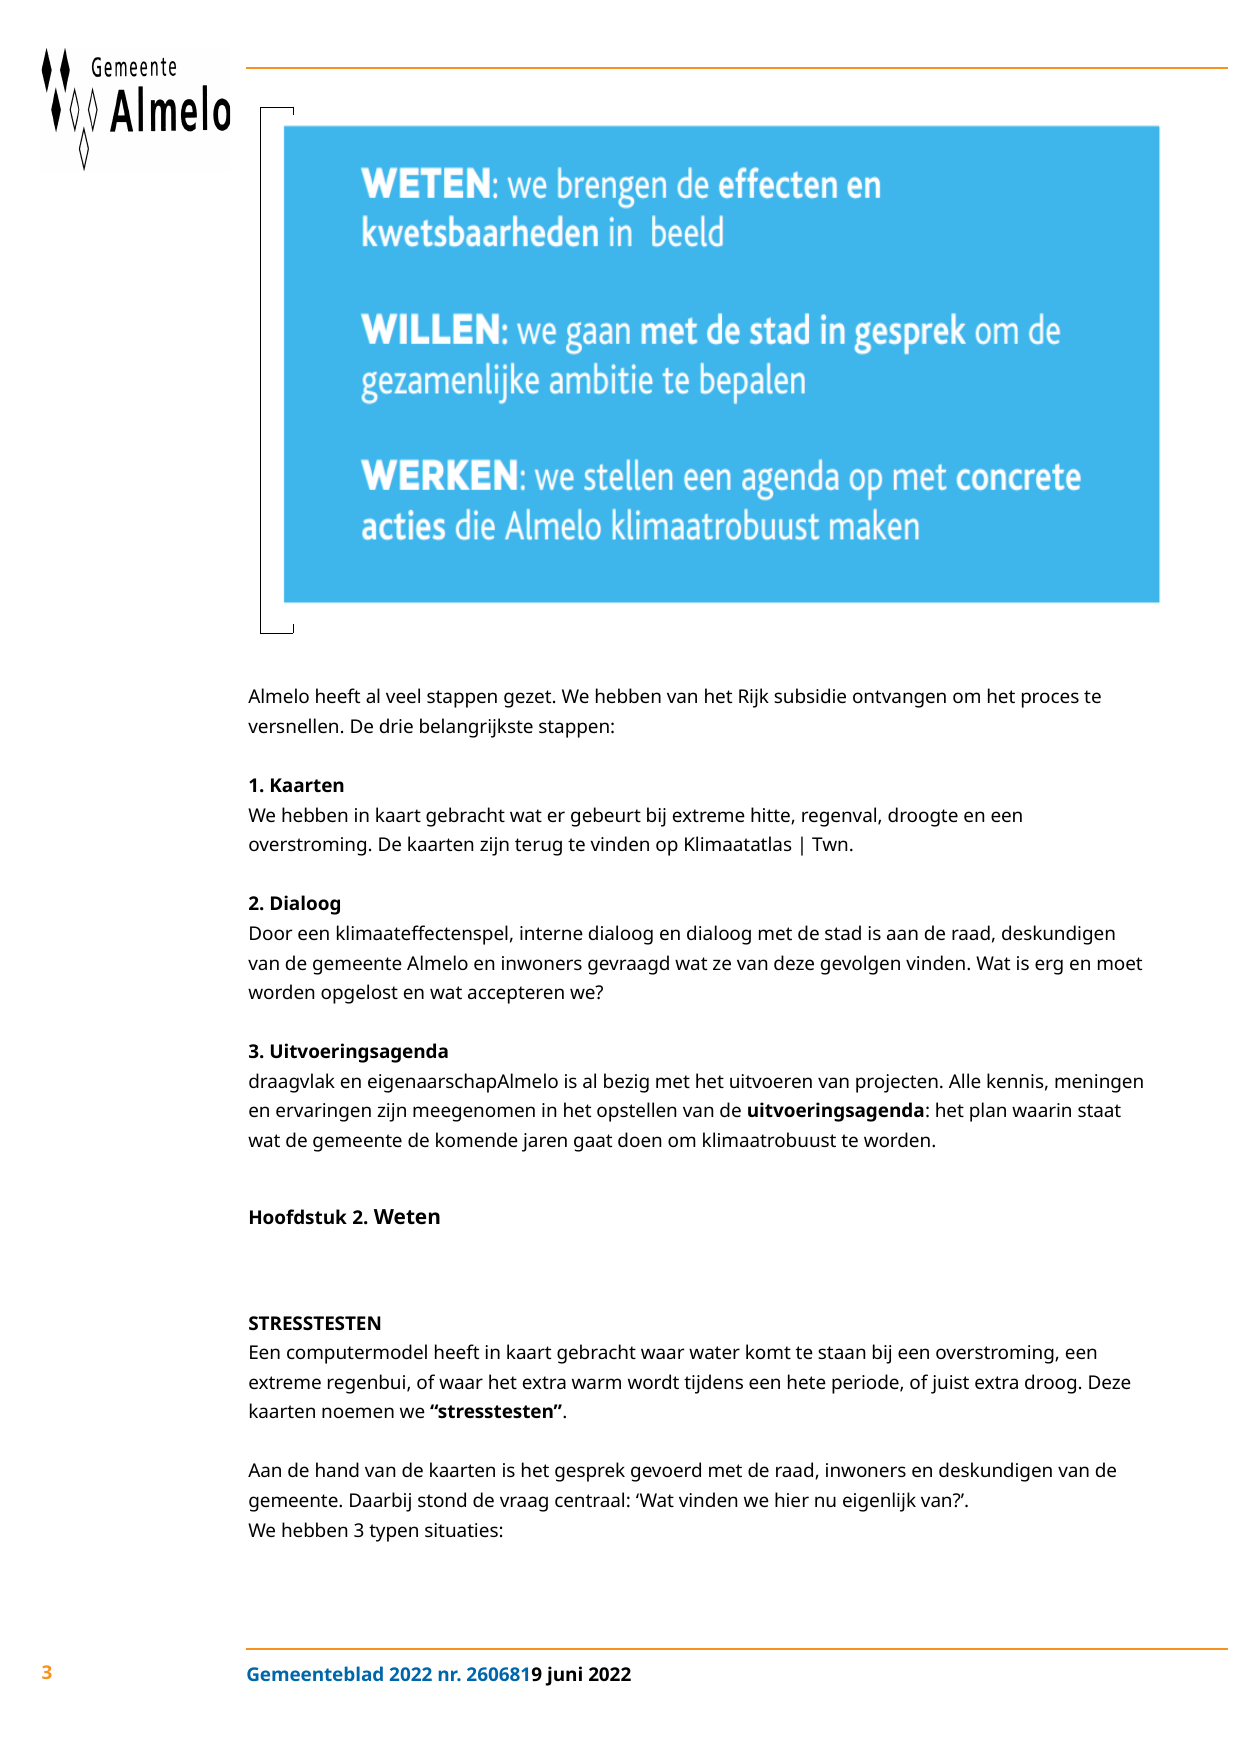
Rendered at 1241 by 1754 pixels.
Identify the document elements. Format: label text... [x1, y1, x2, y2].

text 3. Uitvoeringsagenda [248, 1038, 1152, 1064]
text Hoofdstuk 2. Weten [248, 1202, 1152, 1231]
text 2. Dialoog [248, 891, 1152, 916]
text Een computermodel heeft in kaart gebracht waar water komt te staan bij een overstroming, een extreme regenbui, of waar het extra warm wordt tijdens een hete periode, of juist extra droog. Deze kaarten noemen we “stresstesten”. [248, 1339, 1152, 1424]
text draagvlak en eigenaarschapAlmelo is al bezig met het uitvoeren van projecten. Alle kennis, meningen en ervaringen zijn meegenomen in het opstellen van de uitvoeringsagenda: het plan waarin staat wat de gemeente de komende jaren gaat doen om klimaatrobuust te worden. [248, 1068, 1152, 1153]
text Door een klimaateffectenspel, interne dialoog en dialoog met de stad is aan de raad, deskundigen van de gemeente Almelo en inwoners gevraagd wat ze van deze gevolgen vinden. Wat is erg en moet worden opgelost en wat accepteren we? [248, 920, 1152, 1005]
text STRESSTESTEN [248, 1310, 1152, 1336]
text Aan de hand van de kaarten is het gesprek gevoerd met de raad, inwoners en deskundigen van de gemeente. Daarbij stond de vraag centraal: ‘Wat vinden we hier nu eigenlijk van?’. [248, 1458, 1152, 1513]
picture [41, 47, 231, 172]
picture [268, 115, 1173, 624]
text 1. Kaarten [248, 772, 1152, 798]
text We hebben in kaart gebracht wat er gebeurt bij extreme hitte, regenval, droogte en een overstroming. De kaarten zijn terug te vinden op Klimaatatlas | Twn. [248, 802, 1152, 857]
text Almelo heeft al veel stappen gezet. We hebben van het Rijk subsidie ontvangen om het proces te versnellen. De drie belangrijkste stappen: [248, 683, 1152, 739]
text We hebben 3 typen situaties: [248, 1517, 1152, 1543]
